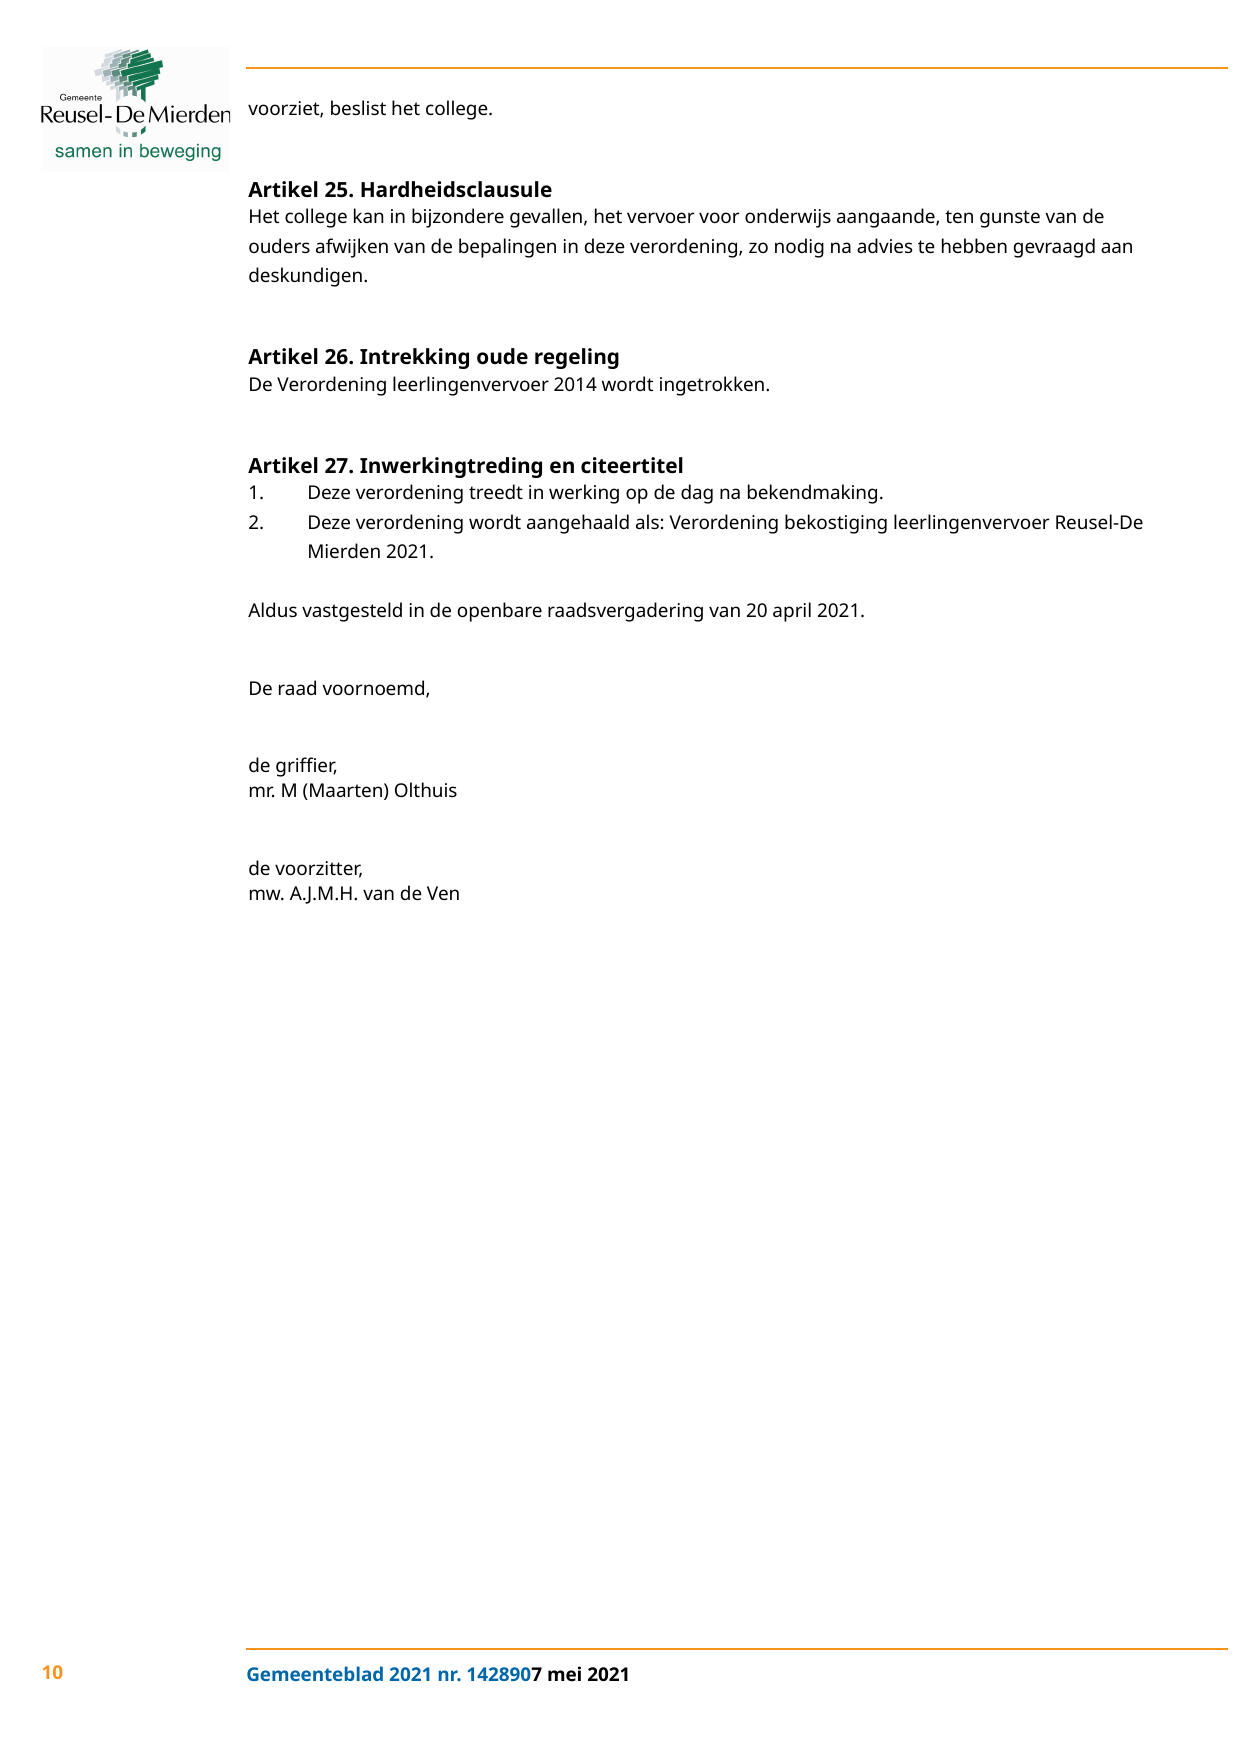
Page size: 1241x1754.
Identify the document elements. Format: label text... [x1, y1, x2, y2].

text Artikel 26. Intrekking oude regeling [248, 342, 1152, 371]
list Deze verordening treedt in werking op de dag na bekendmaking. [248, 479, 1152, 505]
text De raad voornoemd, [248, 675, 1152, 701]
text de griffier, [248, 752, 1152, 778]
text Het college kan in bijzondere gevallen, het vervoer voor onderwijs aangaande, ten gunste van de ouders afwijken van de bepalingen in deze verordening, zo nodig na advies te hebben gevraagd aan deskundigen. [248, 203, 1152, 288]
text Aldus vastgesteld in de openbare raadsvergadering van 20 april 2021. [248, 598, 1152, 623]
text De Verordening leerlingenvervoer 2014 wordt ingetrokken. [248, 371, 1152, 397]
list Deze verordening wordt aangehaald als: Verordening bekostiging leerlingenvervoer Reusel-De Mierden 2021. [248, 509, 1152, 564]
text mw. A.J.M.H. van de Ven [248, 881, 1152, 906]
text Artikel 27. Inwerkingtreding en citeertitel [248, 451, 1152, 479]
text voorziet, beslist het college. [248, 95, 1152, 121]
text Artikel 25. Hardheidsclausule [248, 175, 1152, 203]
text de voorzitter, [248, 855, 1152, 881]
picture [41, 47, 231, 172]
text mr. M (Maarten) Olthuis [248, 778, 1152, 803]
